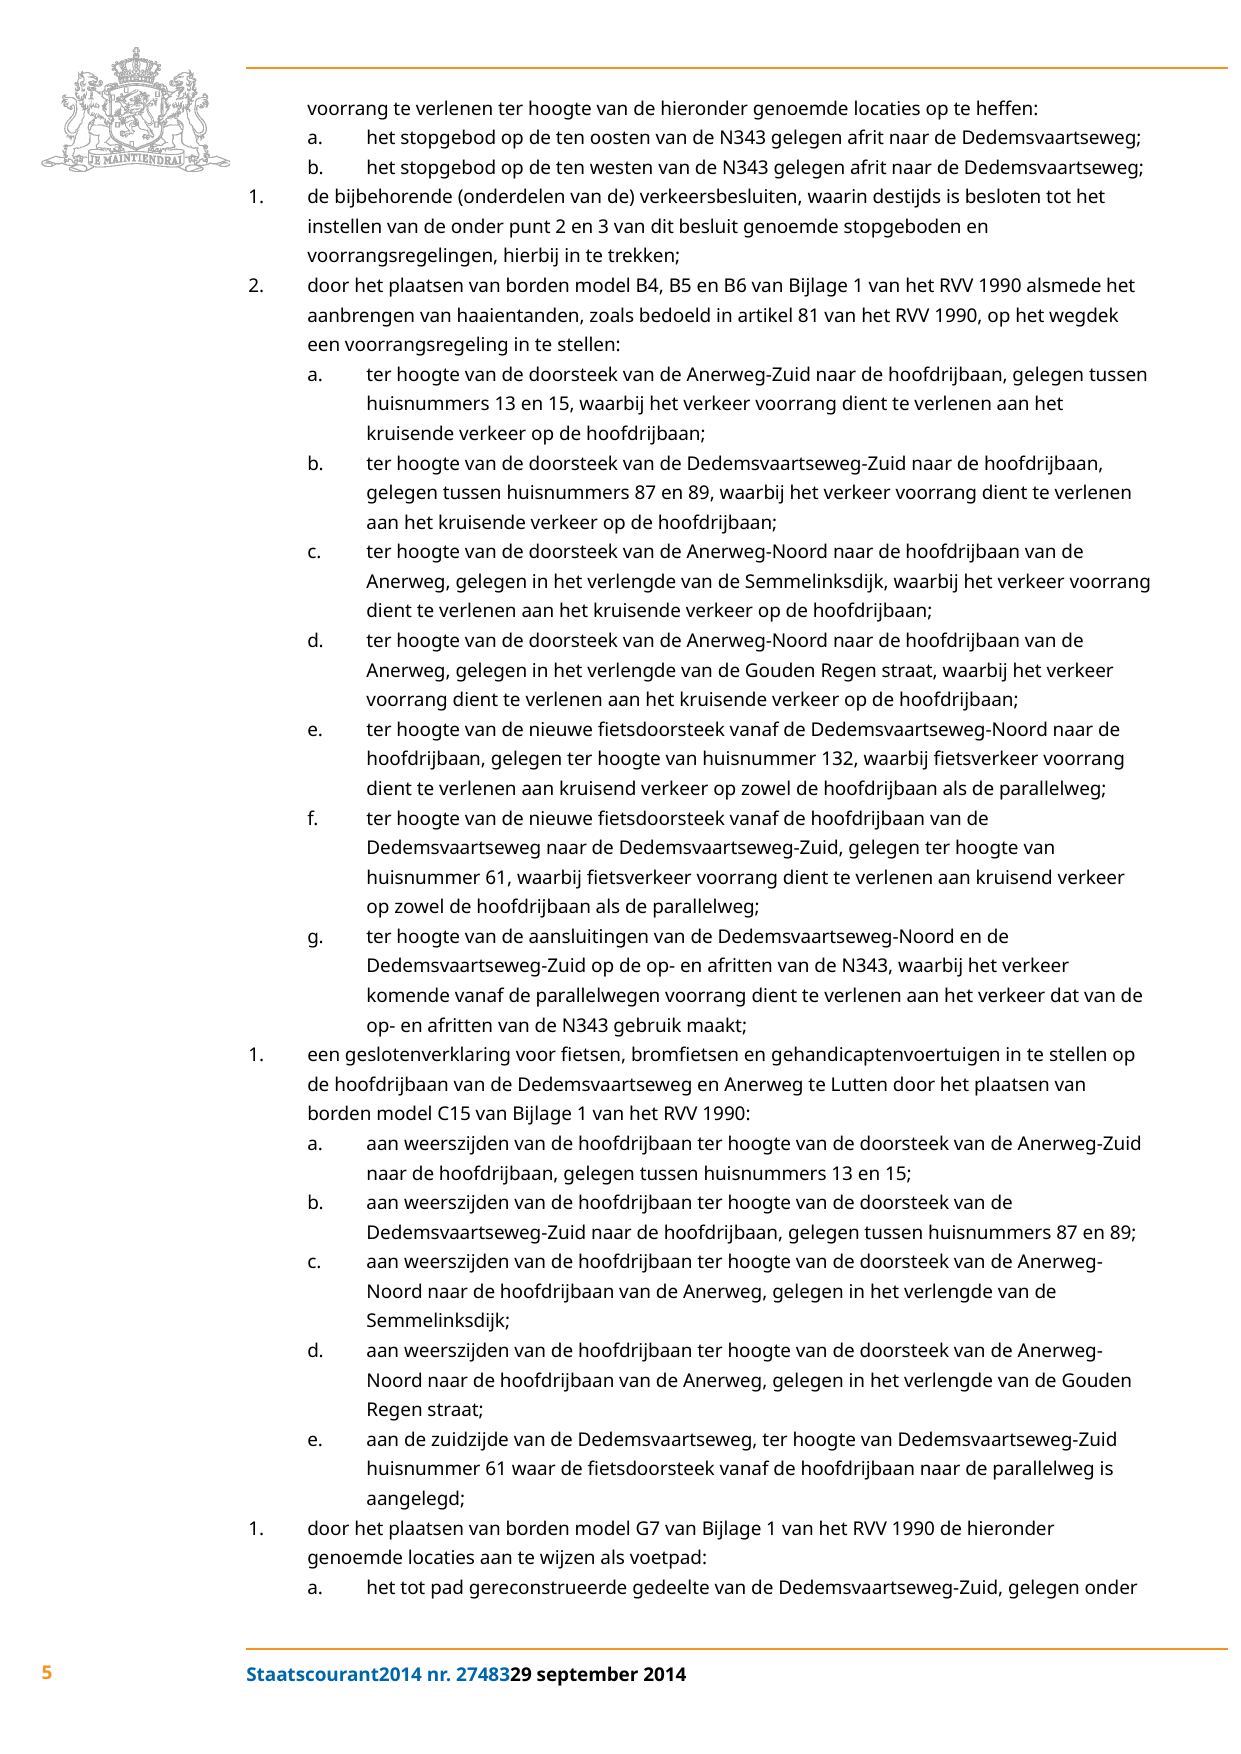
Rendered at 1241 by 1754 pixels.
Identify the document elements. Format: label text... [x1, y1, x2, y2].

picture [41, 47, 231, 172]
list ter hoogte van de nieuwe fietsdoorsteek vanaf de Dedemsvaartseweg-Noord naar de hoofdrijbaan, gelegen ter hoogte van huisnummer 132, waarbij fietsverkeer voorrang dient te verlenen aan kruisend verkeer op zowel de hoofdrijbaan als de parallelweg; [307, 716, 1152, 801]
list aan weerszijden van de hoofdrijbaan ter hoogte van de doorsteek van de Anerweg-Noord naar de hoofdrijbaan van de Anerweg, gelegen in het verlengde van de Semmelinksdijk; [307, 1248, 1152, 1333]
list ter hoogte van de doorsteek van de Dedemsvaartseweg-Zuid naar de hoofdrijbaan, gelegen tussen huisnummers 87 en 89, waarbij het verkeer voorrang dient te verlenen aan het kruisende verkeer op de hoofdrijbaan; [307, 450, 1152, 535]
list door het plaatsen van borden model G7 van Bijlage 1 van het RVV 1990 de hieronder genoemde locaties aan te wijzen als voetpad: [248, 1515, 1152, 1570]
list ter hoogte van de doorsteek van de Anerweg-Noord naar de hoofdrijbaan van de Anerweg, gelegen in het verlengde van de Gouden Regen straat, waarbij het verkeer voorrang dient te verlenen aan het kruisende verkeer op de hoofdrijbaan; [307, 627, 1152, 712]
list ter hoogte van de nieuwe fietsdoorsteek vanaf de hoofdrijbaan van de Dedemsvaartseweg naar de Dedemsvaartseweg-Zuid, gelegen ter hoogte van huisnummer 61, waarbij fietsverkeer voorrang dient te verlenen aan kruisend verkeer op zowel de hoofdrijbaan als de parallelweg; [307, 805, 1152, 919]
list ter hoogte van de doorsteek van de Anerweg-Zuid naar de hoofdrijbaan, gelegen tussen huisnummers 13 en 15, waarbij het verkeer voorrang dient te verlenen aan het kruisende verkeer op de hoofdrijbaan; [307, 361, 1152, 446]
list het tot pad gereconstrueerde gedeelte van de Dedemsvaartseweg-Zuid, gelegen onder [307, 1574, 1152, 1600]
list ter hoogte van de doorsteek van de Anerweg-Noord naar de hoofdrijbaan van de Anerweg, gelegen in het verlengde van de Semmelinksdijk, waarbij het verkeer voorrang dient te verlenen aan het kruisende verkeer op de hoofdrijbaan; [307, 538, 1152, 623]
list een geslotenverklaring voor fietsen, bromfietsen en gehandicaptenvoertuigen in te stellen op de hoofdrijbaan van de Dedemsvaartseweg en Anerweg te Lutten door het plaatsen van borden model C15 van Bijlage 1 van het RVV 1990: [248, 1041, 1152, 1126]
list aan weerszijden van de hoofdrijbaan ter hoogte van de doorsteek van de Anerweg-Noord naar de hoofdrijbaan van de Anerweg, gelegen in het verlengde van de Gouden Regen straat; [307, 1337, 1152, 1422]
list aan de zuidzijde van de Dedemsvaartseweg, ter hoogte van Dedemsvaartseweg-Zuid huisnummer 61 waar de fietsdoorsteek vanaf de hoofdrijbaan naar de parallelweg is aangelegd; [307, 1426, 1152, 1511]
list aan weerszijden van de hoofdrijbaan ter hoogte van de doorsteek van de Anerweg-Zuid naar de hoofdrijbaan, gelegen tussen huisnummers 13 en 15; [307, 1130, 1152, 1186]
list het stopgebod op de ten oosten van de N343 gelegen afrit naar de Dedemsvaartseweg; [307, 124, 1152, 150]
list ter hoogte van de aansluitingen van de Dedemsvaartseweg-Noord en de Dedemsvaartseweg-Zuid op de op- en afritten van de N343, waarbij het verkeer komende vanaf de parallelwegen voorrang dient te verlenen aan het verkeer dat van de op- en afritten van de N343 gebruik maakt; [307, 923, 1152, 1038]
list het stopgebod op de ten westen van de N343 gelegen afrit naar de Dedemsvaartseweg; [307, 154, 1152, 180]
list de bijbehorende (onderdelen van de) verkeersbesluiten, waarin destijds is besloten tot het instellen van de onder punt 2 en 3 van dit besluit genoemde stopgeboden en voorrangsregelingen, hierbij in te trekken; [248, 183, 1152, 268]
list door het plaatsen van borden model B4, B5 en B6 van Bijlage 1 van het RVV 1990 alsmede het aanbrengen van haaientanden, zoals bedoeld in artikel 81 van het RVV 1990, op het wegdek een voorrangsregeling in te stellen: [248, 272, 1152, 357]
list aan weerszijden van de hoofdrijbaan ter hoogte van de doorsteek van de Dedemsvaartseweg-Zuid naar de hoofdrijbaan, gelegen tussen huisnummers 87 en 89; [307, 1189, 1152, 1245]
list voorrang te verlenen ter hoogte van de hieronder genoemde locaties op te heffen: [248, 95, 1152, 121]
